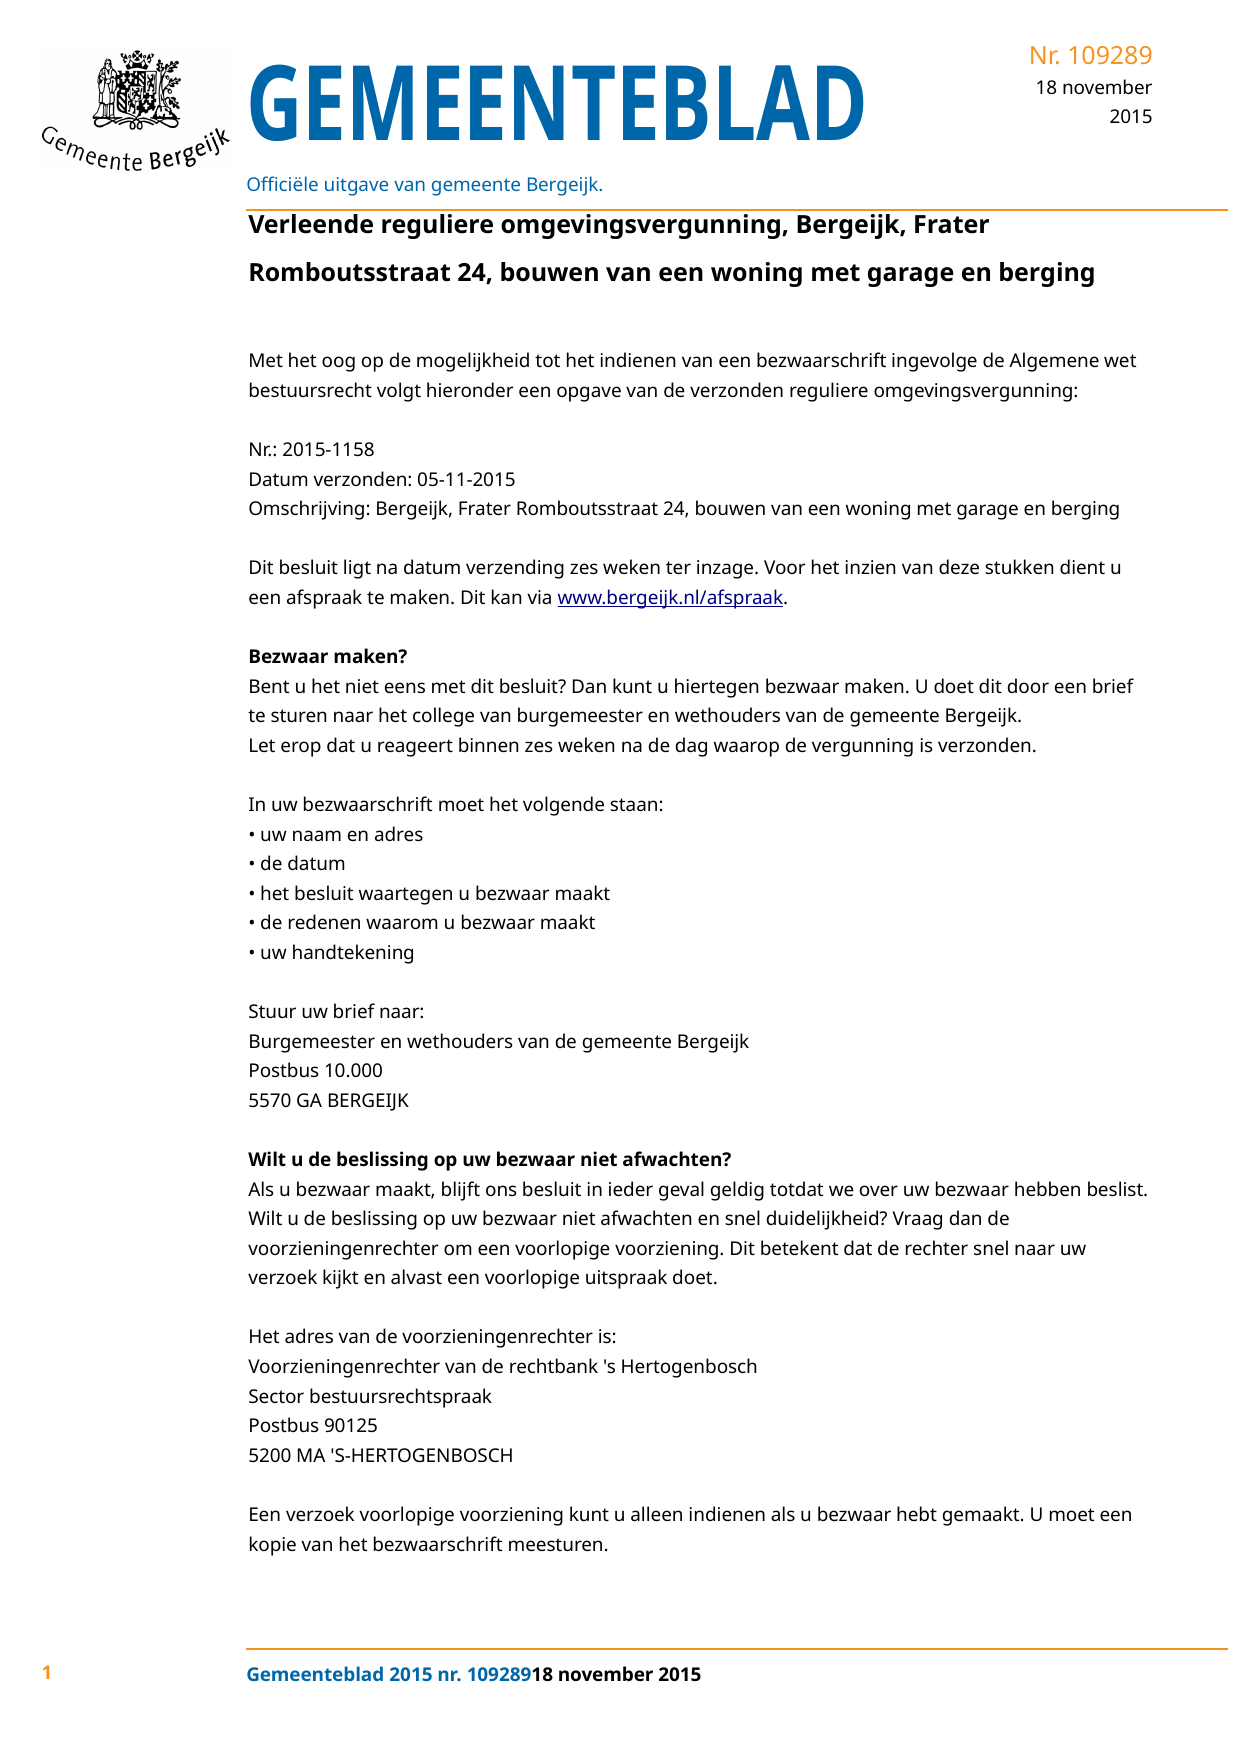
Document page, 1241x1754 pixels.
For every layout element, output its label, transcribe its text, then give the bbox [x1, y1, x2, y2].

text Het adres van de voorzieningenrechter is: [248, 1324, 1152, 1349]
text 5570 GA BERGEIJK [248, 1087, 1152, 1113]
text In uw bezwaarschrift moet het volgende staan: [248, 791, 1152, 817]
text Wilt u de beslissing op uw bezwaar niet afwachten? [248, 1146, 1152, 1172]
text Omschrijving: Bergeijk, Frater Romboutsstraat 24, bouwen van een woning met garage en berging [248, 495, 1152, 521]
text • het besluit waartegen u bezwaar maakt [248, 880, 1152, 906]
text Let erop dat u reageert binnen zes weken na de dag waarop de vergunning is verzonden. [248, 732, 1152, 758]
text • uw handtekening [248, 939, 1152, 965]
picture [41, 47, 231, 172]
text Burgemeester en wethouders van de gemeente Bergeijk [248, 1028, 1152, 1054]
text Bezwaar maken? [248, 643, 1152, 669]
text • uw naam en adres [248, 821, 1152, 847]
text Met het oog op de mogelijkheid tot het indienen van een bezwaarschrift ingevolge de Algemene wet bestuursrecht volgt hieronder een opgave van de verzonden reguliere omgevingsvergunning: [248, 347, 1152, 403]
text Nr.: 2015-1158 [248, 436, 1152, 462]
text Postbus 10.000 [248, 1057, 1152, 1083]
text Datum verzonden: 05-11-2015 [248, 466, 1152, 492]
text Voorzieningenrechter van de rechtbank 's Hertogenbosch [248, 1353, 1152, 1379]
text • de datum [248, 850, 1152, 876]
text Verleende reguliere omgevingsvergunning, Bergeijk, Frater Romboutsstraat 24, bouwen van een woning met garage en berging [248, 211, 1152, 288]
text • de redenen waarom u bezwaar maakt [248, 909, 1152, 935]
text Een verzoek voorlopige voorziening kunt u alleen indienen als u bezwaar hebt gemaakt. U moet een kopie van het bezwaarschrift meesturen. [248, 1501, 1152, 1557]
text Als u bezwaar maakt, blijft ons besluit in ieder geval geldig totdat we over uw bezwaar hebben beslist. Wilt u de beslissing op uw bezwaar niet afwachten en snel duidelijkheid? Vraag dan de voorzieningenrechter om een voorlopige voorziening. Dit betekent dat de rechter snel naar uw verzoek kijkt en alvast een voorlopige uitspraak doet. [248, 1176, 1152, 1290]
text 5200 MA 'S-HERTOGENBOSCH [248, 1442, 1152, 1468]
text Sector bestuursrechtspraak [248, 1383, 1152, 1409]
text Dit besluit ligt na datum verzending zes weken ter inzage. Voor het inzien van deze stukken dient u een afspraak te maken. Dit kan via www.bergeijk.nl/afspraak. [248, 554, 1152, 610]
text Stuur uw brief naar: [248, 998, 1152, 1024]
text Postbus 90125 [248, 1412, 1152, 1438]
text Bent u het niet eens met dit besluit? Dan kunt u hiertegen bezwaar maken. U doet dit door een brief te sturen naar het college van burgemeester en wethouders van de gemeente Bergeijk. [248, 673, 1152, 728]
